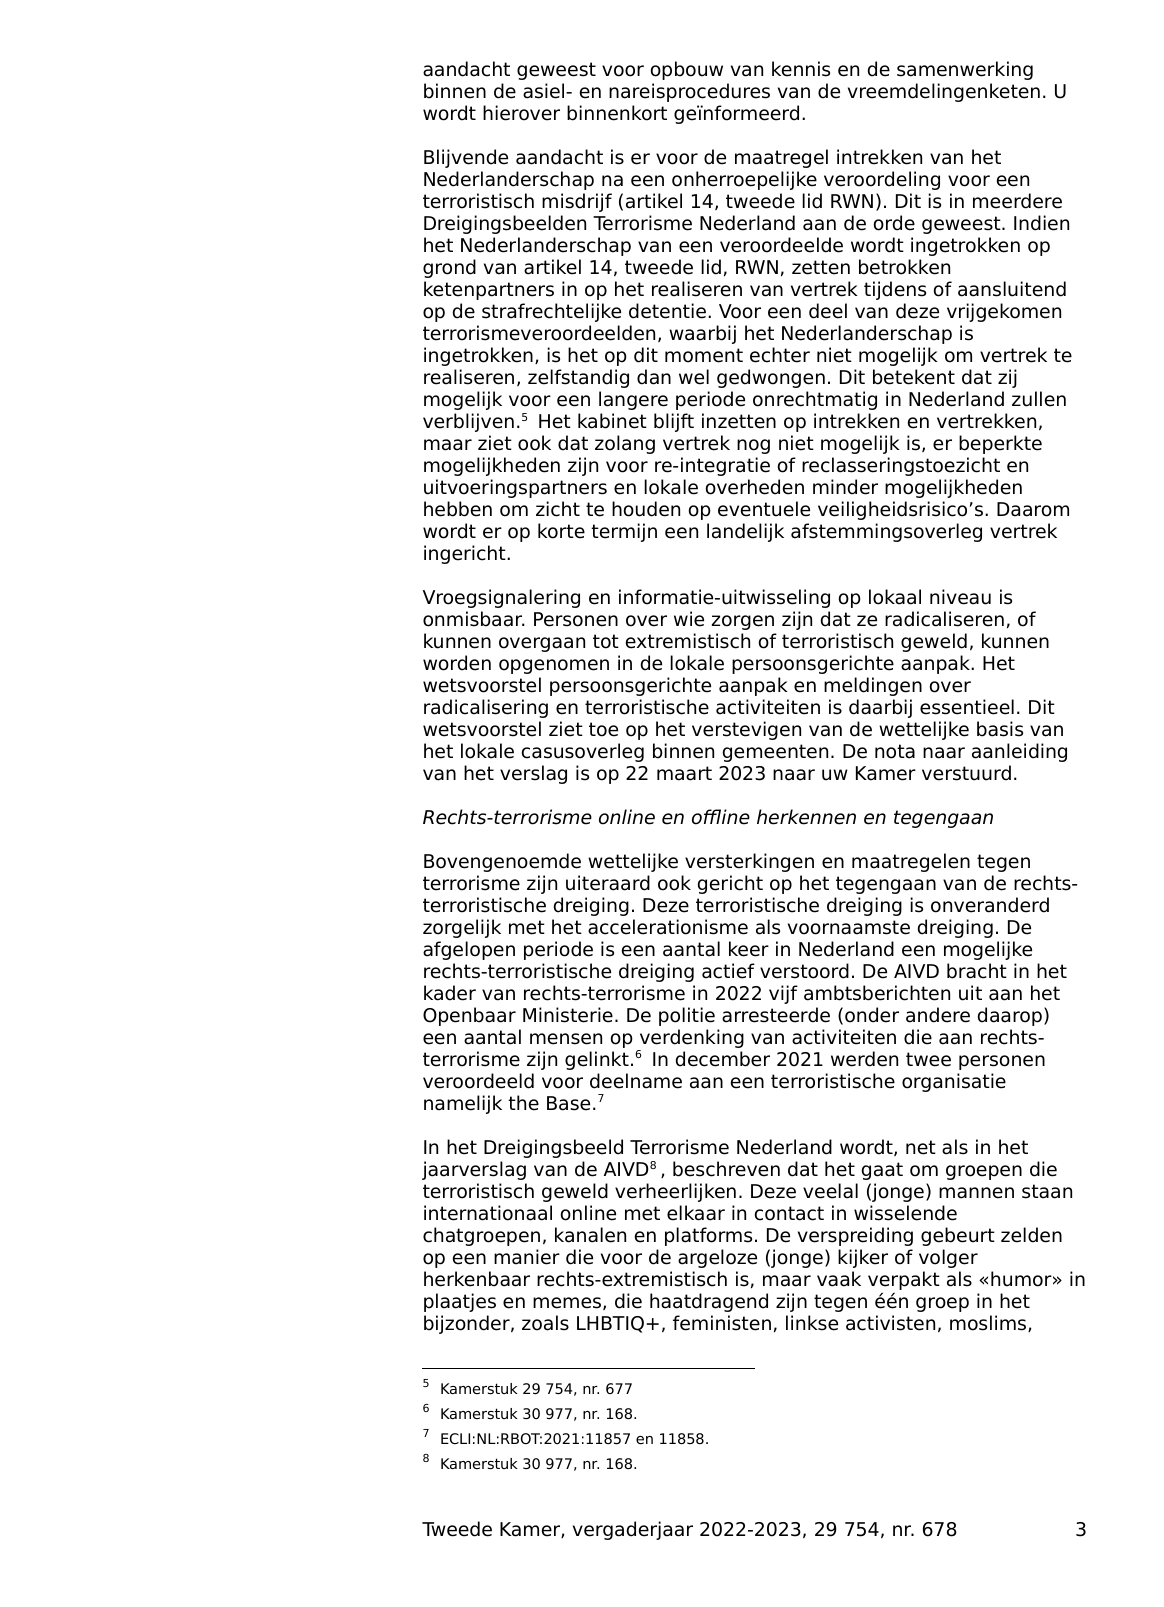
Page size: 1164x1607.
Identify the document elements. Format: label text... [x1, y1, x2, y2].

text ECLI:NL:RBOT:2021:11857 en 11858. [422, 1427, 1087, 1449]
text Kamerstuk 29 754, nr. 677 [422, 1377, 1087, 1399]
text Kamerstuk 30 977, nr. 168. [422, 1402, 1087, 1424]
text In het Dreigingsbeeld Terrorisme Nederland wordt, net als in het jaarverslag van de AIVD, beschreven dat het gaat om groepen die terroristisch geweld verheerlijken. Deze veelal (jonge) mannen staan internationaal online met elkaar in contact in wisselende chatgroepen, kanalen en platforms. De verspreiding gebeurt zelden op een manier die voor de argeloze (jonge) kijker of volger herkenbaar rechts-extremistisch is, maar vaak verpakt als «humor» in plaatjes en memes, die haatdragend zijn tegen één groep in het bijzonder, zoals LHBTIQ+, feministen, linkse activisten, moslims, [422, 1137, 1087, 1335]
text aandacht geweest voor opbouw van kennis en de samenwerking binnen de asiel- en nareisprocedures van de vreemdelingenketen. U wordt hierover binnenkort geïnformeerd. [422, 59, 1087, 125]
subtitle Rechts-terrorisme online en offline herkennen en tegengaan [422, 807, 1087, 829]
text Blijvende aandacht is er voor de maatregel intrekken van het Nederlanderschap na een onherroepelijke veroordeling voor een terroristisch misdrijf (artikel 14, tweede lid RWN). Dit is in meerdere Dreigingsbeelden Terrorisme Nederland aan de orde geweest. Indien het Nederlanderschap van een veroordeelde wordt ingetrokken op grond van artikel 14, tweede lid, RWN, zetten betrokken ketenpartners in op het realiseren van vertrek tijdens of aansluitend op de strafrechtelijke detentie. Voor een deel van deze vrijgekomen terrorismeveroordeelden, waarbij het Nederlanderschap is ingetrokken, is het op dit moment echter niet mogelijk om vertrek te realiseren, zelfstandig dan wel gedwongen. Dit betekent dat zij mogelijk voor een langere periode onrechtmatig in Nederland zullen verblijven. Het kabinet blijft inzetten op intrekken en vertrekken, maar ziet ook dat zolang vertrek nog niet mogelijk is, er beperkte mogelijkheden zijn voor re-integratie of reclasseringstoezicht en uitvoeringspartners en lokale overheden minder mogelijkheden hebben om zicht te houden op eventuele veiligheidsrisico’s. Daarom wordt er op korte termijn een landelijk afstemmingsoverleg vertrek ingericht. [422, 147, 1087, 565]
text Kamerstuk 30 977, nr. 168. [422, 1452, 1087, 1474]
text Vroegsignalering en informatie-uitwisseling op lokaal niveau is onmisbaar. Personen over wie zorgen zijn dat ze radicaliseren, of kunnen overgaan tot extremistisch of terroristisch geweld, kunnen worden opgenomen in de lokale persoonsgerichte aanpak. Het wetsvoorstel persoonsgerichte aanpak en meldingen over radicalisering en terroristische activiteiten is daarbij essentieel. Dit wetsvoorstel ziet toe op het verstevigen van de wettelijke basis van het lokale casusoverleg binnen gemeenten. De nota naar aanleiding van het verslag is op 22 maart 2023 naar uw Kamer verstuurd. [422, 587, 1087, 785]
text Bovengenoemde wettelijke versterkingen en maatregelen tegen terrorisme zijn uiteraard ook gericht op het tegengaan van de rechts-terroristische dreiging. Deze terroristische dreiging is onveranderd zorgelijk met het accelerationisme als voornaamste dreiging. De afgelopen periode is een aantal keer in Nederland een mogelijke rechts-terroristische dreiging actief verstoord. De AIVD bracht in het kader van rechts-terrorisme in 2022 vijf ambtsberichten uit aan het Openbaar Ministerie. De politie arresteerde (onder andere daarop) een aantal mensen op verdenking van activiteiten die aan rechts-terrorisme zijn gelinkt. In december 2021 werden twee personen veroordeeld voor deelname aan een terroristische organisatie namelijk the Base. [422, 851, 1087, 1115]
